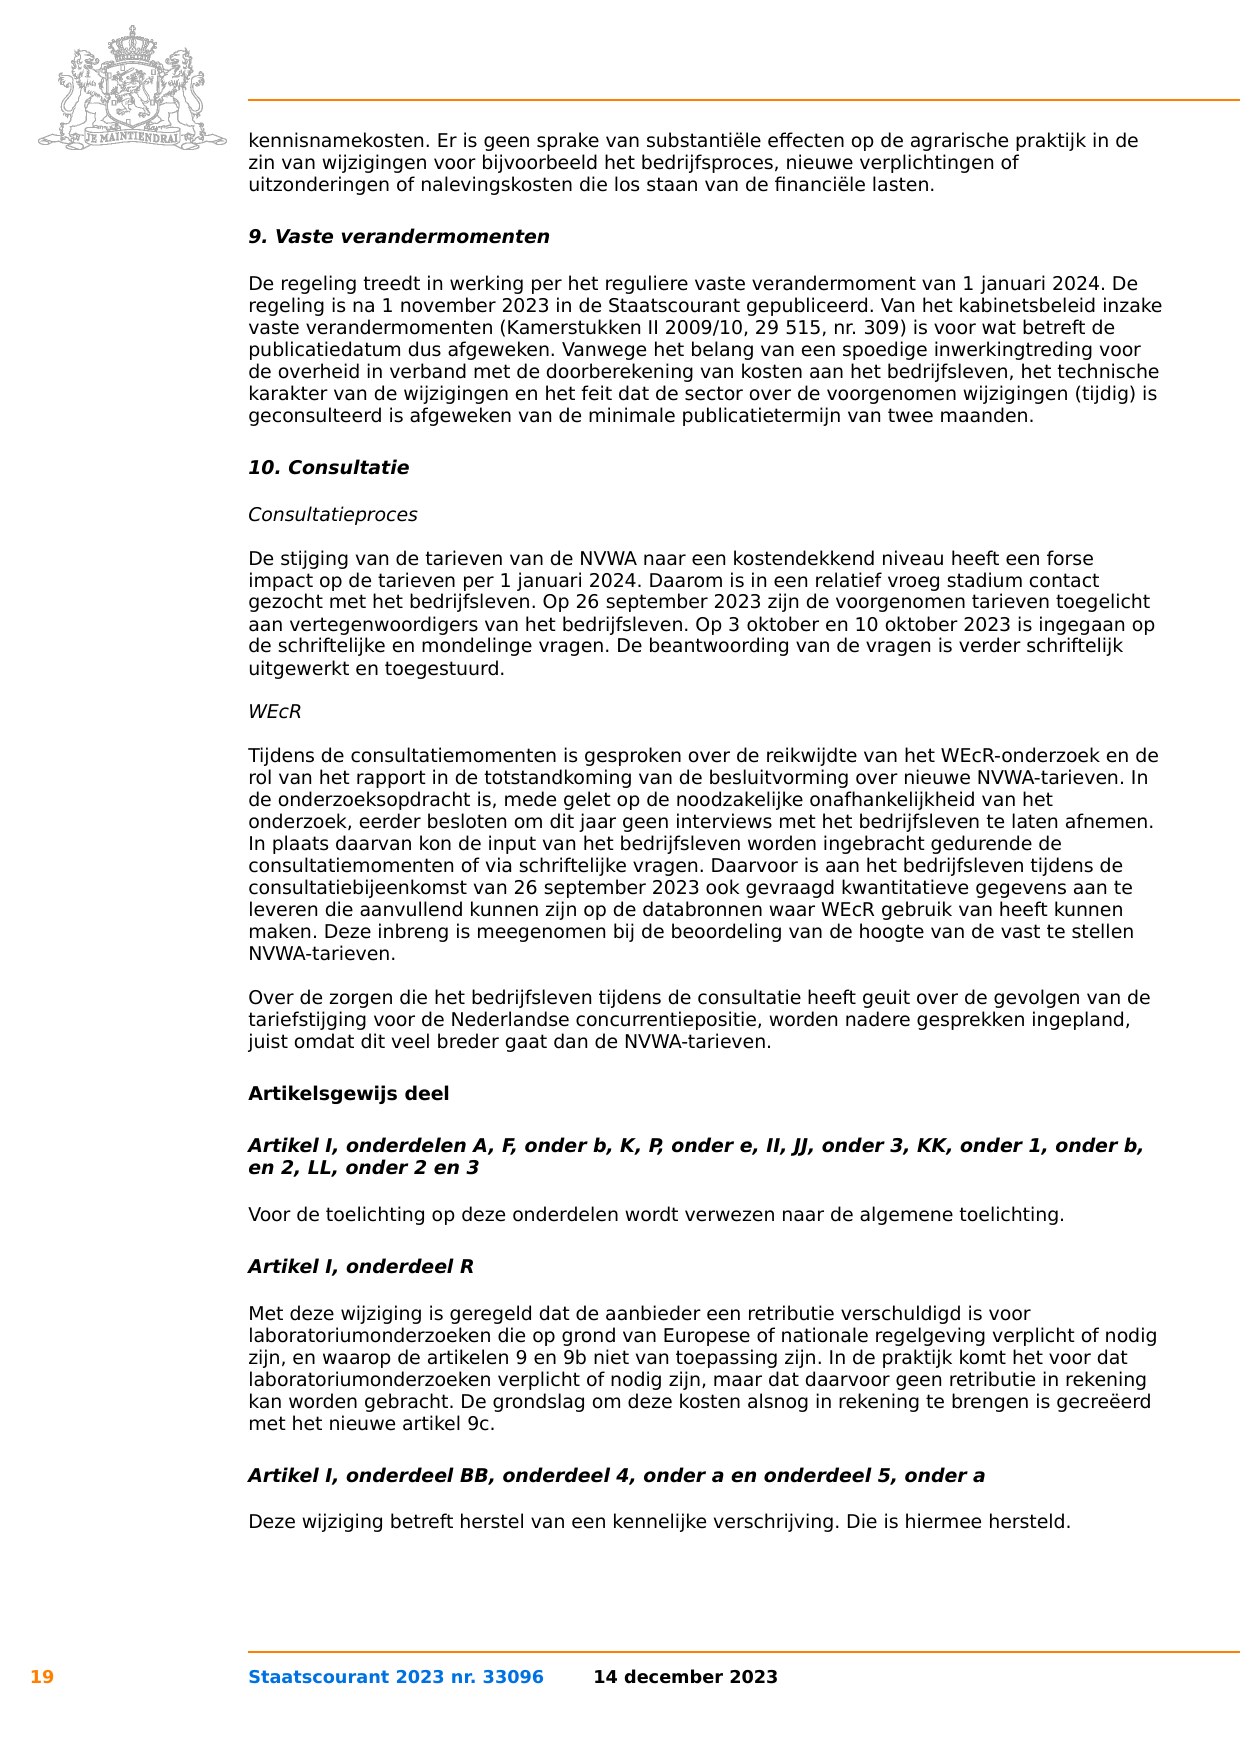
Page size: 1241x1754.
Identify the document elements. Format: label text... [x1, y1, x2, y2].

subtitle Artikel I, onderdeel R [248, 1256, 1163, 1278]
subtitle 9. Vaste verandermomenten [248, 226, 1163, 248]
text Over de zorgen die het bedrijfsleven tijdens de consultatie heeft geuit over de gevolgen van de tariefstijging voor de Nederlandse concurrentiepositie, worden nadere gesprekken ingepland, juist omdat dit veel breder gaat dan de NVWA-tarieven. [248, 987, 1163, 1053]
text Voor de toelichting op deze onderdelen wordt verwezen naar de algemene toelichting. [248, 1204, 1163, 1226]
subtitle Consultatieproces [248, 504, 1163, 526]
subtitle Artikel I, onderdeel BB, onderdeel 4, onder a en onderdeel 5, onder a [248, 1464, 1163, 1486]
text De stijging van de tarieven van de NVWA naar een kostendekkend niveau heeft een forse impact op de tarieven per 1 januari 2024. Daarom is in een relatief vroeg stadium contact gezocht met het bedrijfsleven. Op 26 september 2023 zijn de voorgenomen tarieven toegelicht aan vertegenwoordigers van het bedrijfsleven. Op 3 oktober en 10 oktober 2023 is ingegaan op de schriftelijke en mondelinge vragen. De beantwoording van de vragen is verder schriftelijk uitgewerkt en toegestuurd. [248, 547, 1163, 679]
text Deze wijziging betreft herstel van een kennelijke verschrijving. Die is hiermee hersteld. [248, 1511, 1163, 1533]
text Tijdens de consultatiemomenten is gesproken over de reikwijdte van het WEcR-onderzoek en de rol van het rapport in de totstandkoming van de besluitvorming over nieuwe NVWA-tarieven. In de onderzoeksopdracht is, mede gelet op de noodzakelijke onafhankelijkheid van het onderzoek, eerder besloten om dit jaar geen interviews met het bedrijfsleven te laten afnemen. In plaats daarvan kon de input van het bedrijfsleven worden ingebracht gedurende de consultatiemomenten of via schriftelijke vragen. Daarvoor is aan het bedrijfsleven tijdens de consultatiebijeenkomst van 26 september 2023 ook gevraagd kwantitatieve gegevens aan te leveren die aanvullend kunnen zijn op de databronnen waar WEcR gebruik van heeft kunnen maken. Deze inbreng is meegenomen bij de beoordeling van de hoogte van de vast te stellen NVWA-tarieven. [248, 745, 1163, 965]
picture [38, 25, 227, 150]
text kennisnamekosten. Er is geen sprake van substantiële effecten op de agrarische praktijk in de zin van wijzigingen voor bijvoorbeeld het bedrijfsproces, nieuwe verplichtingen of uitzonderingen of nalevingskosten die los staan van de financiële lasten. [248, 130, 1163, 196]
subtitle Artikelsgewijs deel [248, 1083, 1163, 1105]
text Met deze wijziging is geregeld dat de aanbieder een retributie verschuldigd is voor laboratoriumonderzoeken die op grond van Europese of nationale regelgeving verplicht of nodig zijn, en waarop de artikelen 9 en 9b niet van toepassing zijn. In de praktijk komt het voor dat laboratoriumonderzoeken verplicht of nodig zijn, maar dat daarvoor geen retributie in rekening kan worden gebracht. De grondslag om deze kosten alsnog in rekening te brengen is gecreëerd met het nieuwe artikel 9c. [248, 1303, 1163, 1434]
subtitle 10. Consultatie [248, 457, 1163, 479]
text De regeling treedt in werking per het reguliere vaste verandermoment van 1 januari 2024. De regeling is na 1 november 2023 in de Staatscourant gepubliceerd. Van het kabinetsbeleid inzake vaste verandermomenten (Kamerstukken II 2009/10, 29 515, nr. 309) is voor wat betreft de publicatiedatum dus afgeweken. Vanwege het belang van een spoedige inwerkingtreding voor de overheid in verband met de doorberekening van kosten aan het bedrijfsleven, het technische karakter van de wijzigingen en het feit dat de sector over de voorgenomen wijzigingen (tijdig) is geconsulteerd is afgeweken van de minimale publicatietermijn van twee maanden. [248, 273, 1163, 427]
subtitle Artikel I, onderdelen A, F, onder b, K, P, onder e, II, JJ, onder 3, KK, onder 1, onder b, en 2, LL, onder 2 en 3 [248, 1135, 1163, 1179]
subtitle WEcR [248, 701, 1163, 723]
